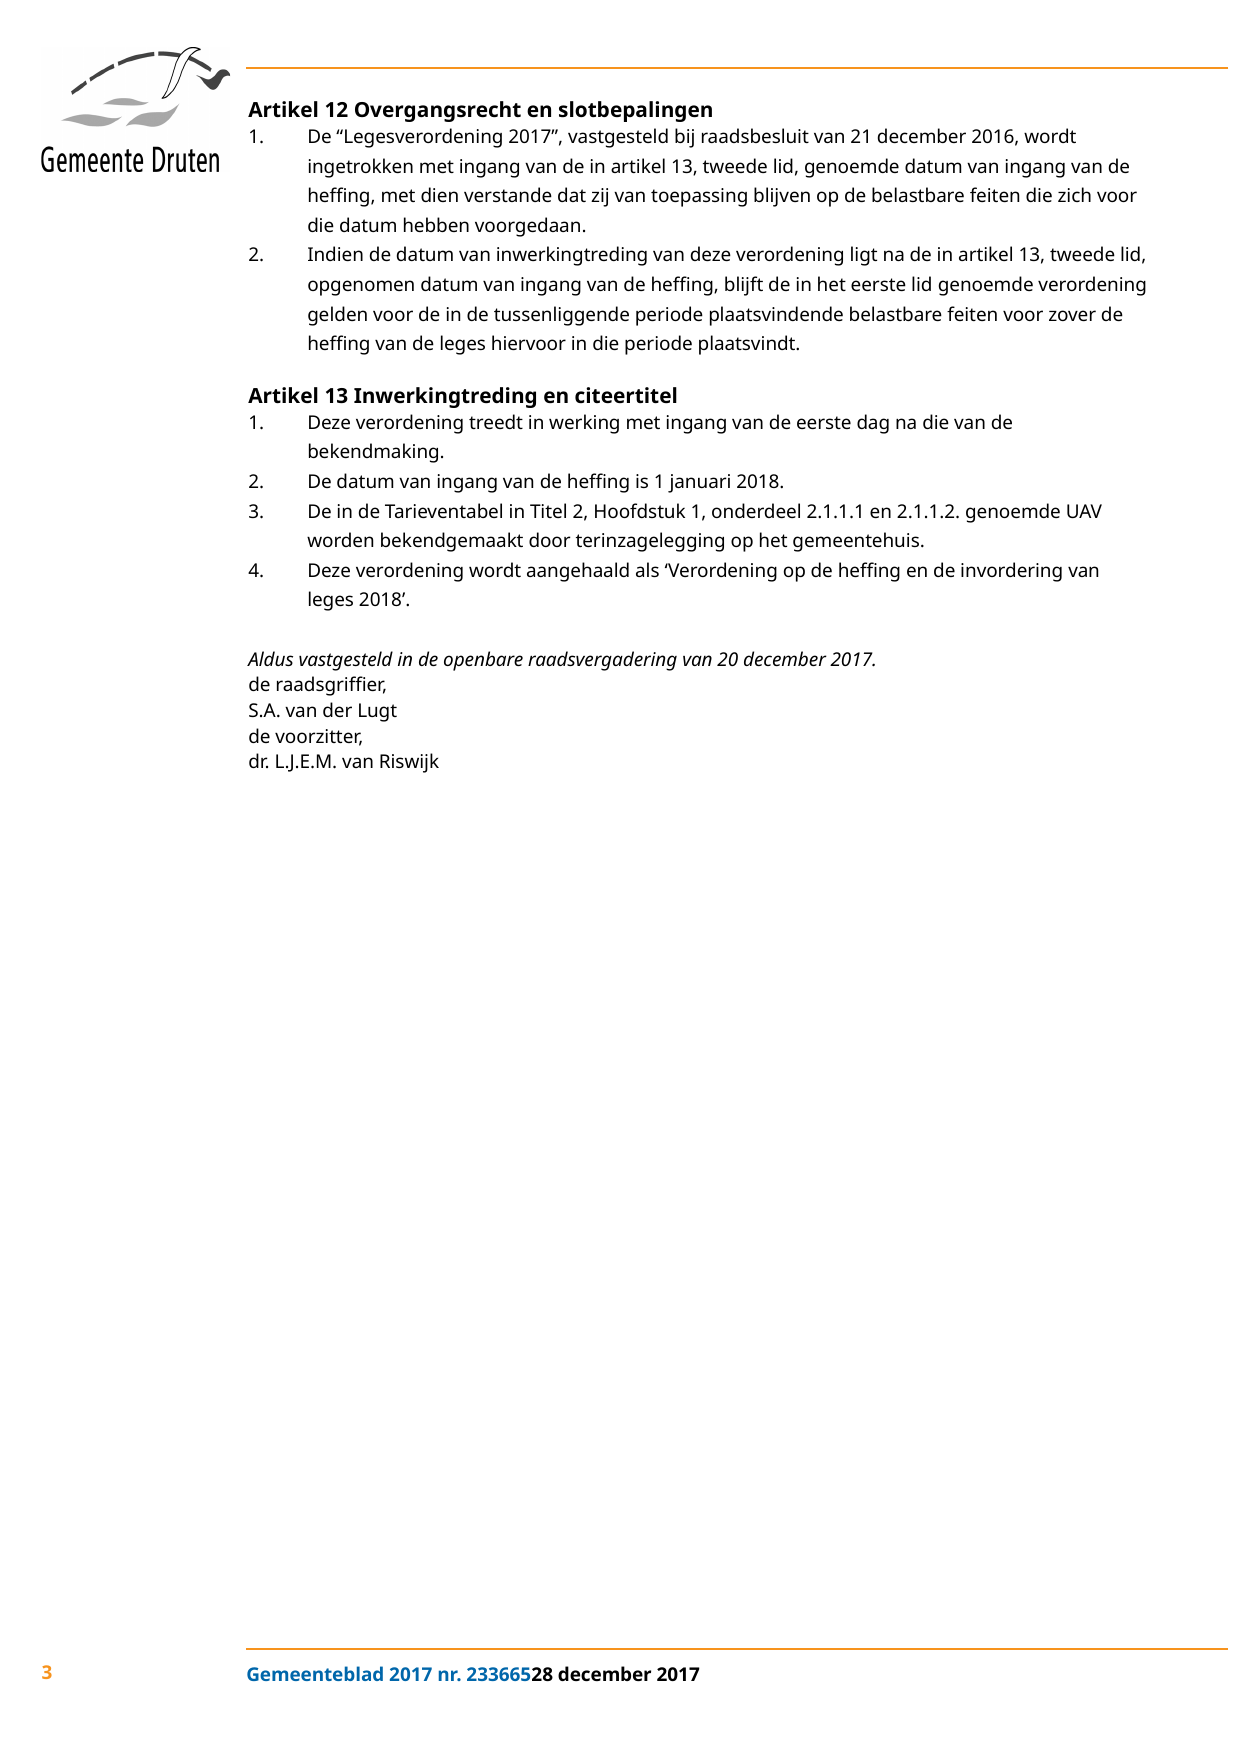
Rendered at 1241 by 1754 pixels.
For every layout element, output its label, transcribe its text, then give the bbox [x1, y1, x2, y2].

list Deze verordening wordt aangehaald als ‘Verordening op de heffing en de invordering van leges 2018’. [248, 557, 1152, 612]
list De datum van ingang van de heffing is 1 januari 2018. [248, 468, 1152, 494]
picture [41, 47, 231, 172]
text de voorzitter, [248, 723, 1152, 749]
text Aldus vastgesteld in de openbare raadsvergadering van 20 december 2017. [248, 646, 1152, 672]
text S.A. van der Lugt [248, 697, 1152, 723]
list Deze verordening treedt in werking met ingang van de eerste dag na die van de bekendmaking. [248, 409, 1152, 464]
list Indien de datum van inwerkingtreding van deze verordening ligt na de in artikel 13, tweede lid, opgenomen datum van ingang van de heffing, blijft de in het eerste lid genoemde verordening gelden voor de in de tussenliggende periode plaatsvindende belastbare feiten voor zover de heffing van de leges hiervoor in die periode plaatsvindt. [248, 242, 1152, 356]
text Artikel 12 Overgangsrecht en slotbepalingen [248, 95, 1152, 123]
list De in de Tarieventabel in Titel 2, Hoofdstuk 1, onderdeel 2.1.1.1 en 2.1.1.2. genoemde UAV worden bekendgemaakt door terinzagelegging op het gemeentehuis. [248, 498, 1152, 553]
text dr. L.J.E.M. van Riswijk [248, 749, 1152, 774]
list De “Legesverordening 2017”, vastgesteld bij raadsbesluit van 21 december 2016, wordt ingetrokken met ingang van de in artikel 13, tweede lid, genoemde datum van ingang van de heffing, met dien verstande dat zij van toepassing blijven op de belastbare feiten die zich voor die datum hebben voorgedaan. [248, 123, 1152, 238]
text Artikel 13 Inwerkingtreding en citeertitel [248, 381, 1152, 409]
text de raadsgriffier, [248, 672, 1152, 697]
